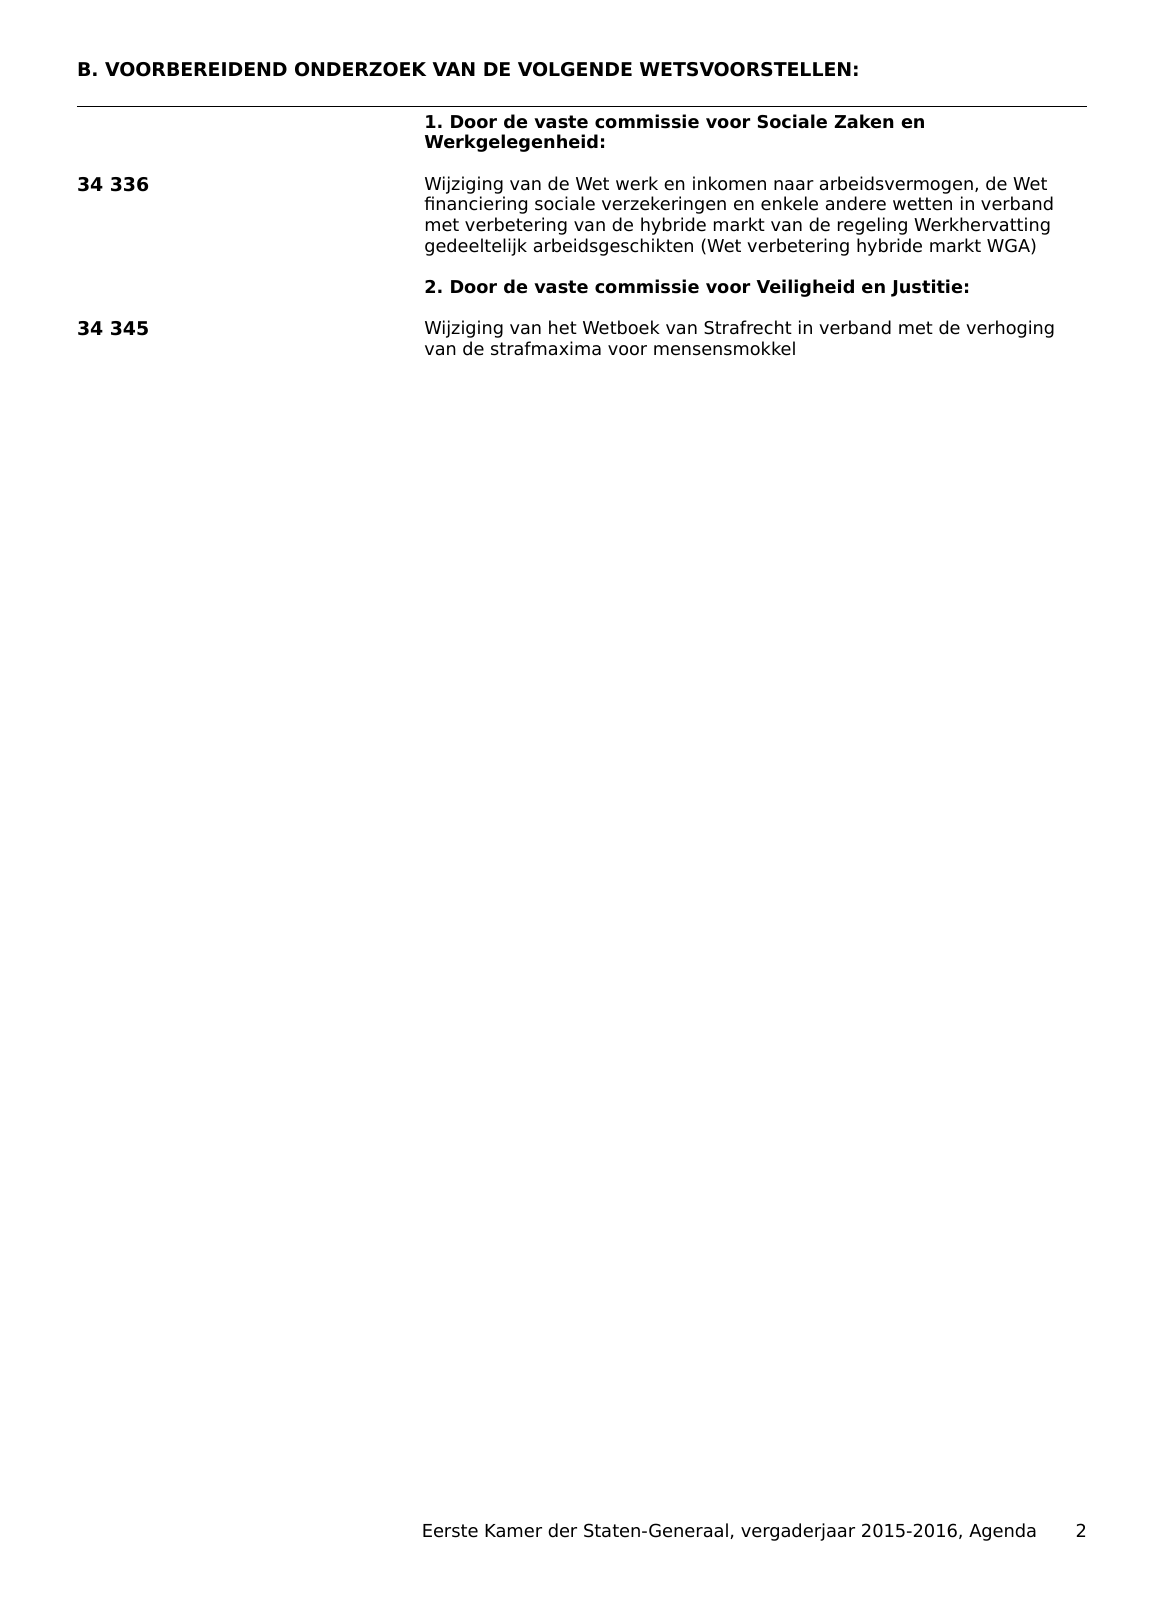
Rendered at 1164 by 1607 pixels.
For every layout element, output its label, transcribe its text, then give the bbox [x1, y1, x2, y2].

table_cell [77, 153, 401, 174]
table_cell 34 345 [77, 318, 401, 359]
table_cell [401, 153, 418, 174]
table_header [77, 107, 401, 153]
table_cell [77, 277, 401, 297]
table_cell [401, 298, 418, 318]
subtitle B. VOORBEREIDEND ONDERZOEK VAN DE VOLGENDE WETSVOORSTELLEN: [77, 59, 1087, 81]
table_cell [418, 153, 1087, 174]
table_cell 34 336 [77, 174, 401, 256]
table_header 1. Door de vaste commissie voor Sociale Zaken en Werkgelegenheid: [418, 107, 1087, 153]
table_cell [418, 256, 1087, 277]
table_cell [401, 256, 418, 277]
table_header [401, 107, 418, 153]
table_cell [401, 277, 418, 297]
table_cell [401, 318, 418, 359]
table_cell [401, 174, 418, 256]
table_cell Wijziging van de Wet werk en inkomen naar arbeidsvermogen, de Wet financiering sociale verzekeringen en enkele andere wetten in verband met verbetering van de hybride markt van de regeling Werkhervatting gedeeltelijk arbeidsgeschikten (Wet verbetering hybride markt WGA) [418, 174, 1087, 256]
table_cell 2. Door de vaste commissie voor Veiligheid en Justitie: [418, 277, 1087, 297]
table_cell [418, 298, 1087, 318]
table_cell [77, 298, 401, 318]
table_cell Wijziging van het Wetboek van Strafrecht in verband met de verhoging van de strafmaxima voor mensensmokkel [418, 318, 1087, 359]
table_cell [77, 256, 401, 277]
